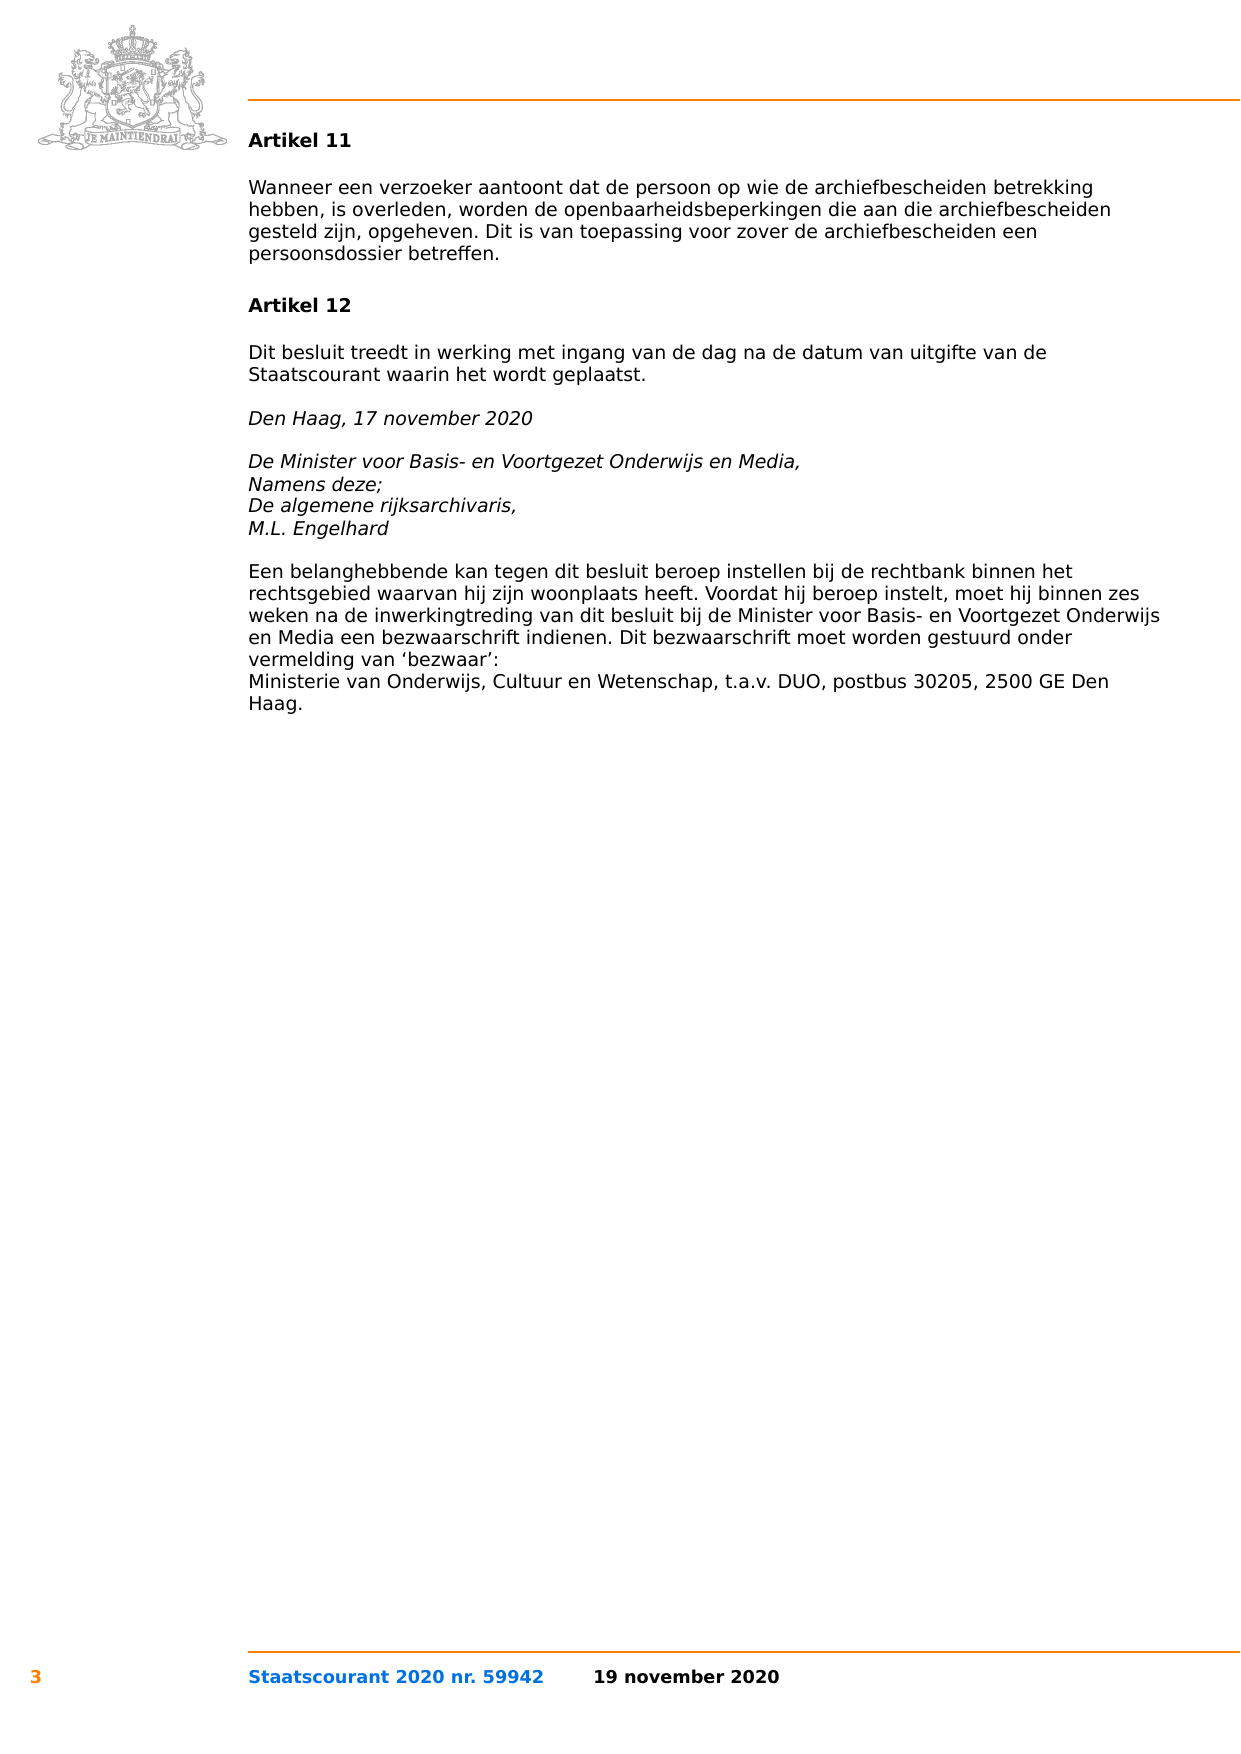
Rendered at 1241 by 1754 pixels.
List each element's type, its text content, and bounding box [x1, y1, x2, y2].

text Wanneer een verzoeker aantoont dat de persoon op wie de archiefbescheiden betrekking hebben, is overleden, worden de openbaarheidsbeperkingen die aan die archiefbescheiden gesteld zijn, opgeheven. Dit is van toepassing voor zover de archiefbescheiden een persoonsdossier betreffen. [248, 177, 1163, 265]
text Een belanghebbende kan tegen dit besluit beroep instellen bij de rechtbank binnen het rechtsgebied waarvan hij zijn woonplaats heeft. Voordat hij beroep instelt, moet hij binnen zes weken na de inwerkingtreding van dit besluit bij de Minister voor Basis- en Voortgezet Onderwijs en Media een bezwaarschrift indienen. Dit bezwaarschrift moet worden gestuurd onder vermelding van ‘bezwaar’: [248, 561, 1163, 671]
text De Minister voor Basis- en Voortgezet Onderwijs en Media, Namens deze; De algemene rijksarchivaris, M.L. Engelhard [248, 451, 1163, 539]
text Dit besluit treedt in werking met ingang van de dag na de datum van uitgifte van de Staatscourant waarin het wordt geplaatst. [248, 342, 1163, 386]
subtitle Artikel 12 [248, 295, 1163, 317]
subtitle Artikel 11 [248, 130, 1163, 152]
picture [38, 25, 227, 150]
text Den Haag, 17 november 2020 [248, 408, 1163, 429]
text Ministerie van Onderwijs, Cultuur en Wetenschap, t.a.v. DUO, postbus 30205, 2500 GE Den Haag. [248, 671, 1163, 715]
